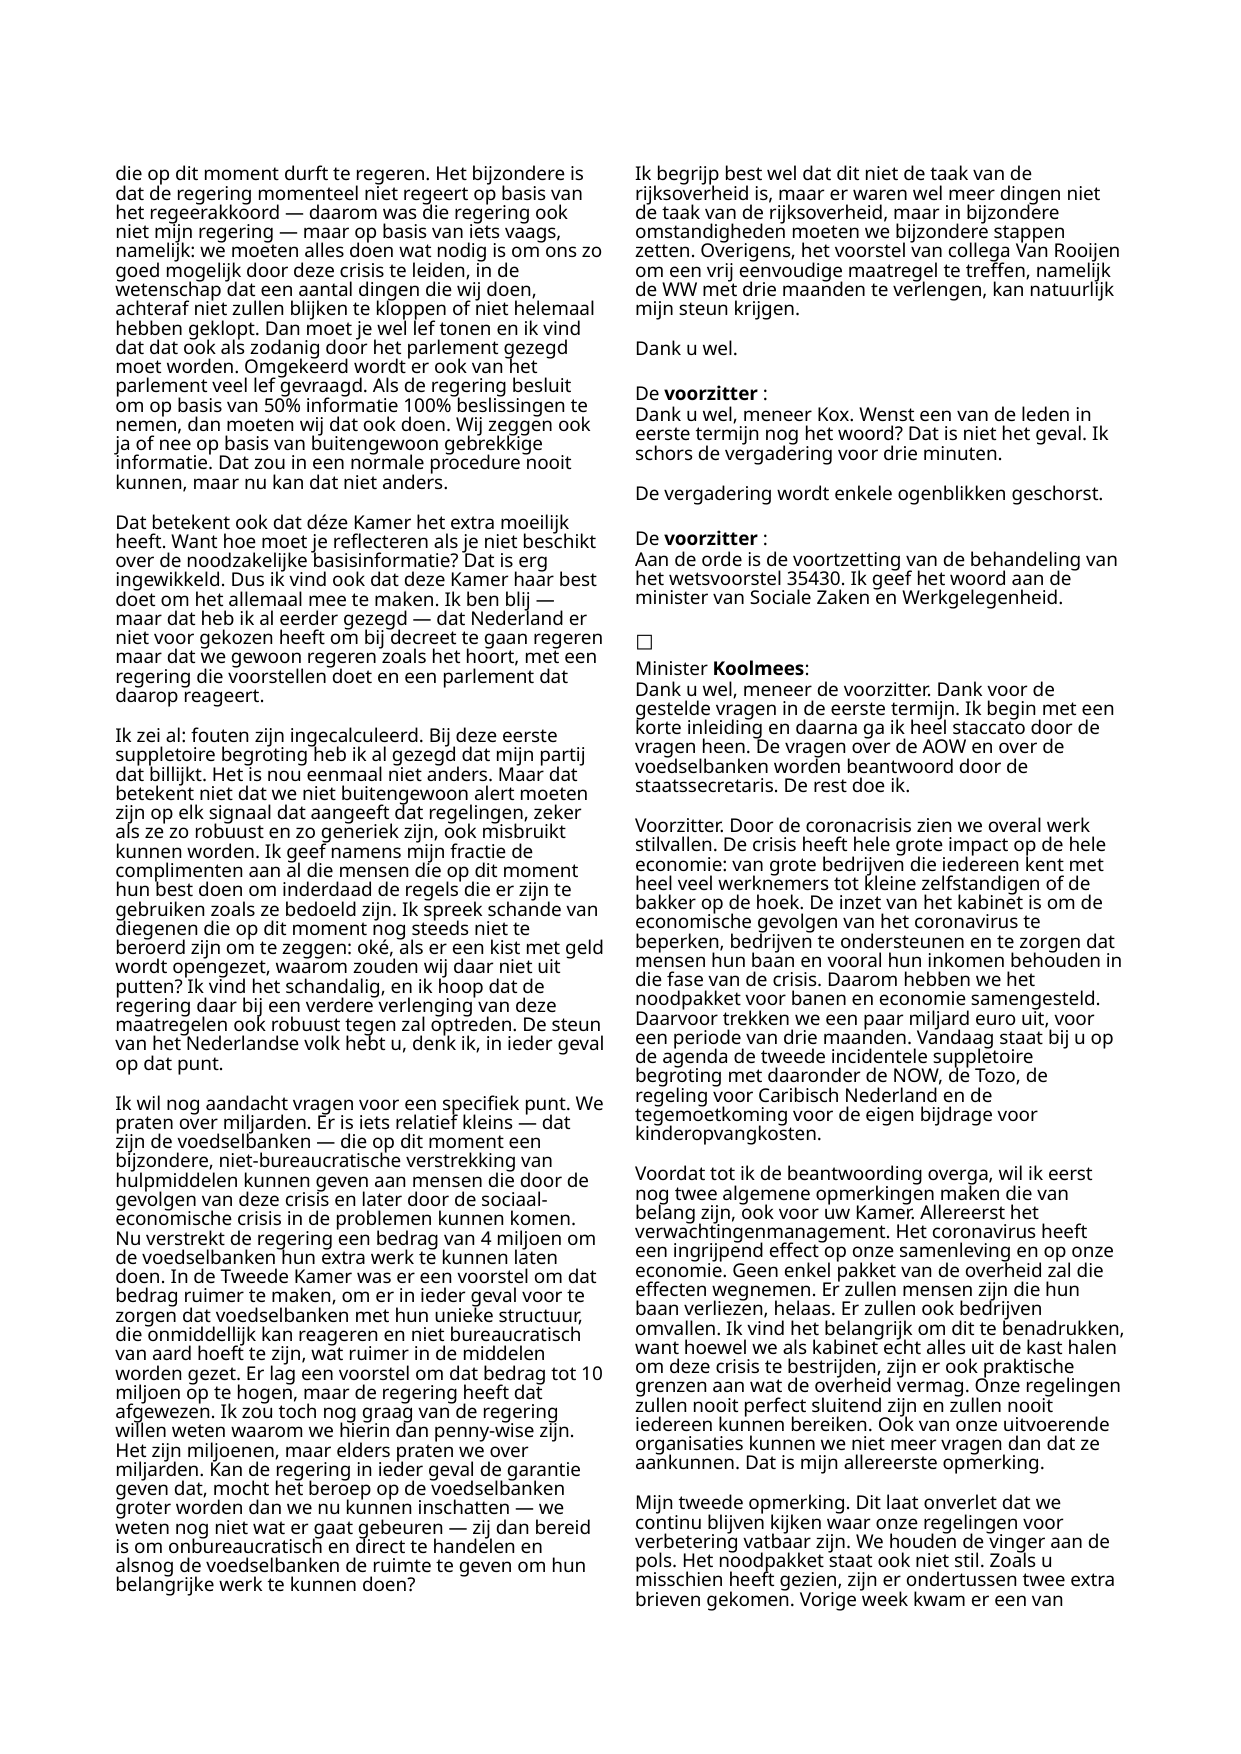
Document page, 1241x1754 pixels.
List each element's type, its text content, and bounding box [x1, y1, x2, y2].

text Dank u wel, meneer de voorzitter. Dank voor de gestelde vragen in de eerste termijn. Ik begin met een korte inleiding en daarna ga ik heel staccato door de vragen heen. De vragen over de AOW en over de voedselbanken worden beantwoord door de staatssecretaris. De rest doe ik. [635, 681, 1125, 796]
text Dat betekent ook dat déze Kamer het extra moeilijk heeft. Want hoe moet je reflecteren als je niet beschikt over de noodzakelijke basisinformatie? Dat is erg ingewikkeld. Dus ik vind ook dat deze Kamer haar best doet om het allemaal mee te maken. Ik ben blij — maar dat heb ik al eerder gezegd — dat Nederland er niet voor gekozen heeft om bij decreet te gaan regeren maar dat we gewoon regeren zoals het hoort, met een regering die voorstellen doet en een parlement dat daarop reageert. [115, 514, 605, 706]
text Dank u wel. [635, 340, 1125, 359]
text Ik wil nog aandacht vragen voor een specifiek punt. We praten over miljarden. Er is iets relatief kleins — dat zijn de voedselbanken — die op dit moment een bijzondere, niet-bureaucratische verstrekking van hulpmiddelen kunnen geven aan mensen die door de gevolgen van deze crisis en later door de sociaal-economische crisis in de problemen kunnen komen. Nu verstrekt de regering een bedrag van 4 miljoen om de voedselbanken hun extra werk te kunnen laten doen. In de Tweede Kamer was er een voorstel om dat bedrag ruimer te maken, om er in ieder geval voor te zorgen dat voedselbanken met hun unieke structuur, die onmiddellijk kan reageren en niet bureaucratisch van aard hoeft te zijn, wat ruimer in de middelen worden gezet. Er lag een voorstel om dat bedrag tot 10 miljoen op te hogen, maar de regering heeft dat afgewezen. Ik zou toch nog graag van de regering willen weten waarom we hierin dan penny-wise zijn. Het zijn miljoenen, maar elders praten we over miljarden. Kan de regering in ieder geval de garantie geven dat, mocht het beroep op de voedselbanken groter worden dan we nu kunnen inschatten — we weten nog niet wat er gaat gebeuren — zij dan bereid is om onbureaucratisch en direct te handelen en alsnog de voedselbanken de ruimte te geven om hun belangrijke werk te kunnen doen? [115, 1095, 605, 1596]
text Voordat tot ik de beantwoording overga, wil ik eerst nog twee algemene opmerkingen maken die van belang zijn, ook voor uw Kamer. Allereerst het verwachtingenmanagement. Het coronavirus heeft een ingrijpend effect op onze samenleving en op onze economie. Geen enkel pakket van de overheid zal die effecten wegnemen. Er zullen mensen zijn die hun baan verliezen, helaas. Er zullen ook bedrijven omvallen. Ik vind het belangrijk om dit te benadrukken, want hoewel we als kabinet echt alles uit de kast halen om deze crisis te bestrijden, zijn er ook praktische grenzen aan wat de overheid vermag. Onze regelingen zullen nooit perfect sluitend zijn en zullen nooit iedereen kunnen bereiken. Ook van onze uitvoerende organisaties kunnen we niet meer vragen dan dat ze aankunnen. Dat is mijn allereerste opmerking. [635, 1165, 1125, 1474]
text Ik begrijp best wel dat dit niet de taak van de rijksoverheid is, maar er waren wel meer dingen niet de taak van de rijksoverheid, maar in bijzondere omstandigheden moeten we bijzondere stappen zetten. Overigens, het voorstel van collega Van Rooijen om een vrij eenvoudige maatregel te treffen, namelijk de WW met drie maanden te verlengen, kan natuurlijk mijn steun krijgen. [635, 165, 1125, 319]
text ⬜ [635, 629, 1125, 655]
text Voorzitter. Door de coronacrisis zien we overal werk stilvallen. De crisis heeft hele grote impact op de hele economie: van grote bedrijven die iedereen kent met heel veel werknemers tot kleine zelfstandigen of de bakker op de hoek. De inzet van het kabinet is om de economische gevolgen van het coronavirus te beperken, bedrijven te ondersteunen en te zorgen dat mensen hun baan en vooral hun inkomen behouden in die fase van de crisis. Daarom hebben we het noodpakket voor banen en economie samengesteld. Daarvoor trekken we een paar miljard euro uit, voor een periode van drie maanden. Vandaag staat bij u op de agenda de tweede incidentele suppletoire begroting met daaronder de NOW, de Tozo, de regeling voor Caribisch Nederland en de tegemoetkoming voor de eigen bijdrage voor kinderopvangkosten. [635, 817, 1125, 1144]
text Minister Koolmees: [635, 655, 1125, 681]
text Aan de orde is de voortzetting van de behandeling van het wetsvoorstel 35430. Ik geef het woord aan de minister van Sociale Zaken en Werkgelegenheid. [635, 551, 1125, 608]
text Mijn tweede opmerking. Dit laat onverlet dat we continu blijven kijken waar onze regelingen voor verbetering vatbaar zijn. We houden de vinger aan de pols. Het noodpakket staat ook niet stil. Zoals u misschien heeft gezien, zijn er ondertussen twee extra brieven gekomen. Vorige week kwam er een van [635, 1494, 1125, 1610]
text De vergadering wordt enkele ogenblikken geschorst. [635, 485, 1125, 504]
text De voorzitter : [635, 380, 1125, 406]
text De voorzitter : [635, 525, 1125, 551]
text Dank u wel, meneer Kox. Wenst een van de leden in eerste termijn nog het woord? Dat is niet het geval. Ik schors de vergadering voor drie minuten. [635, 406, 1125, 464]
text die op dit moment durft te regeren. Het bijzondere is dat de regering momenteel niet regeert op basis van het regeerakkoord — daarom was die regering ook niet mijn regering — maar op basis van iets vaags, namelijk: we moeten alles doen wat nodig is om ons zo goed mogelijk door deze crisis te leiden, in de wetenschap dat een aantal dingen die wij doen, achteraf niet zullen blijken te kloppen of niet helemaal hebben geklopt. Dan moet je wel lef tonen en ik vind dat dat ook als zodanig door het parlement gezegd moet worden. Omgekeerd wordt er ook van het parlement veel lef gevraagd. Als de regering besluit om op basis van 50% informatie 100% beslissingen te nemen, dan moeten wij dat ook doen. Wij zeggen ook ja of nee op basis van buitengewoon gebrekkige informatie. Dat zou in een normale procedure nooit kunnen, maar nu kan dat niet anders. [115, 165, 605, 493]
text Ik zei al: fouten zijn ingecalculeerd. Bij deze eerste suppletoire begroting heb ik al gezegd dat mijn partij dat billijkt. Het is nou eenmaal niet anders. Maar dat betekent niet dat we niet buitengewoon alert moeten zijn op elk signaal dat aangeeft dat regelingen, zeker als ze zo robuust en zo generiek zijn, ook misbruikt kunnen worden. Ik geef namens mijn fractie de complimenten aan al die mensen die op dit moment hun best doen om inderdaad de regels die er zijn te gebruiken zoals ze bedoeld zijn. Ik spreek schande van diegenen die op dit moment nog steeds niet te beroerd zijn om te zeggen: oké, als er een kist met geld wordt opengezet, waarom zouden wij daar niet uit putten? Ik vind het schandalig, en ik hoop dat de regering daar bij een verdere verlenging van deze maatregelen ook robuust tegen zal optreden. De steun van het Nederlandse volk hebt u, denk ik, in ieder geval op dat punt. [115, 727, 605, 1074]
